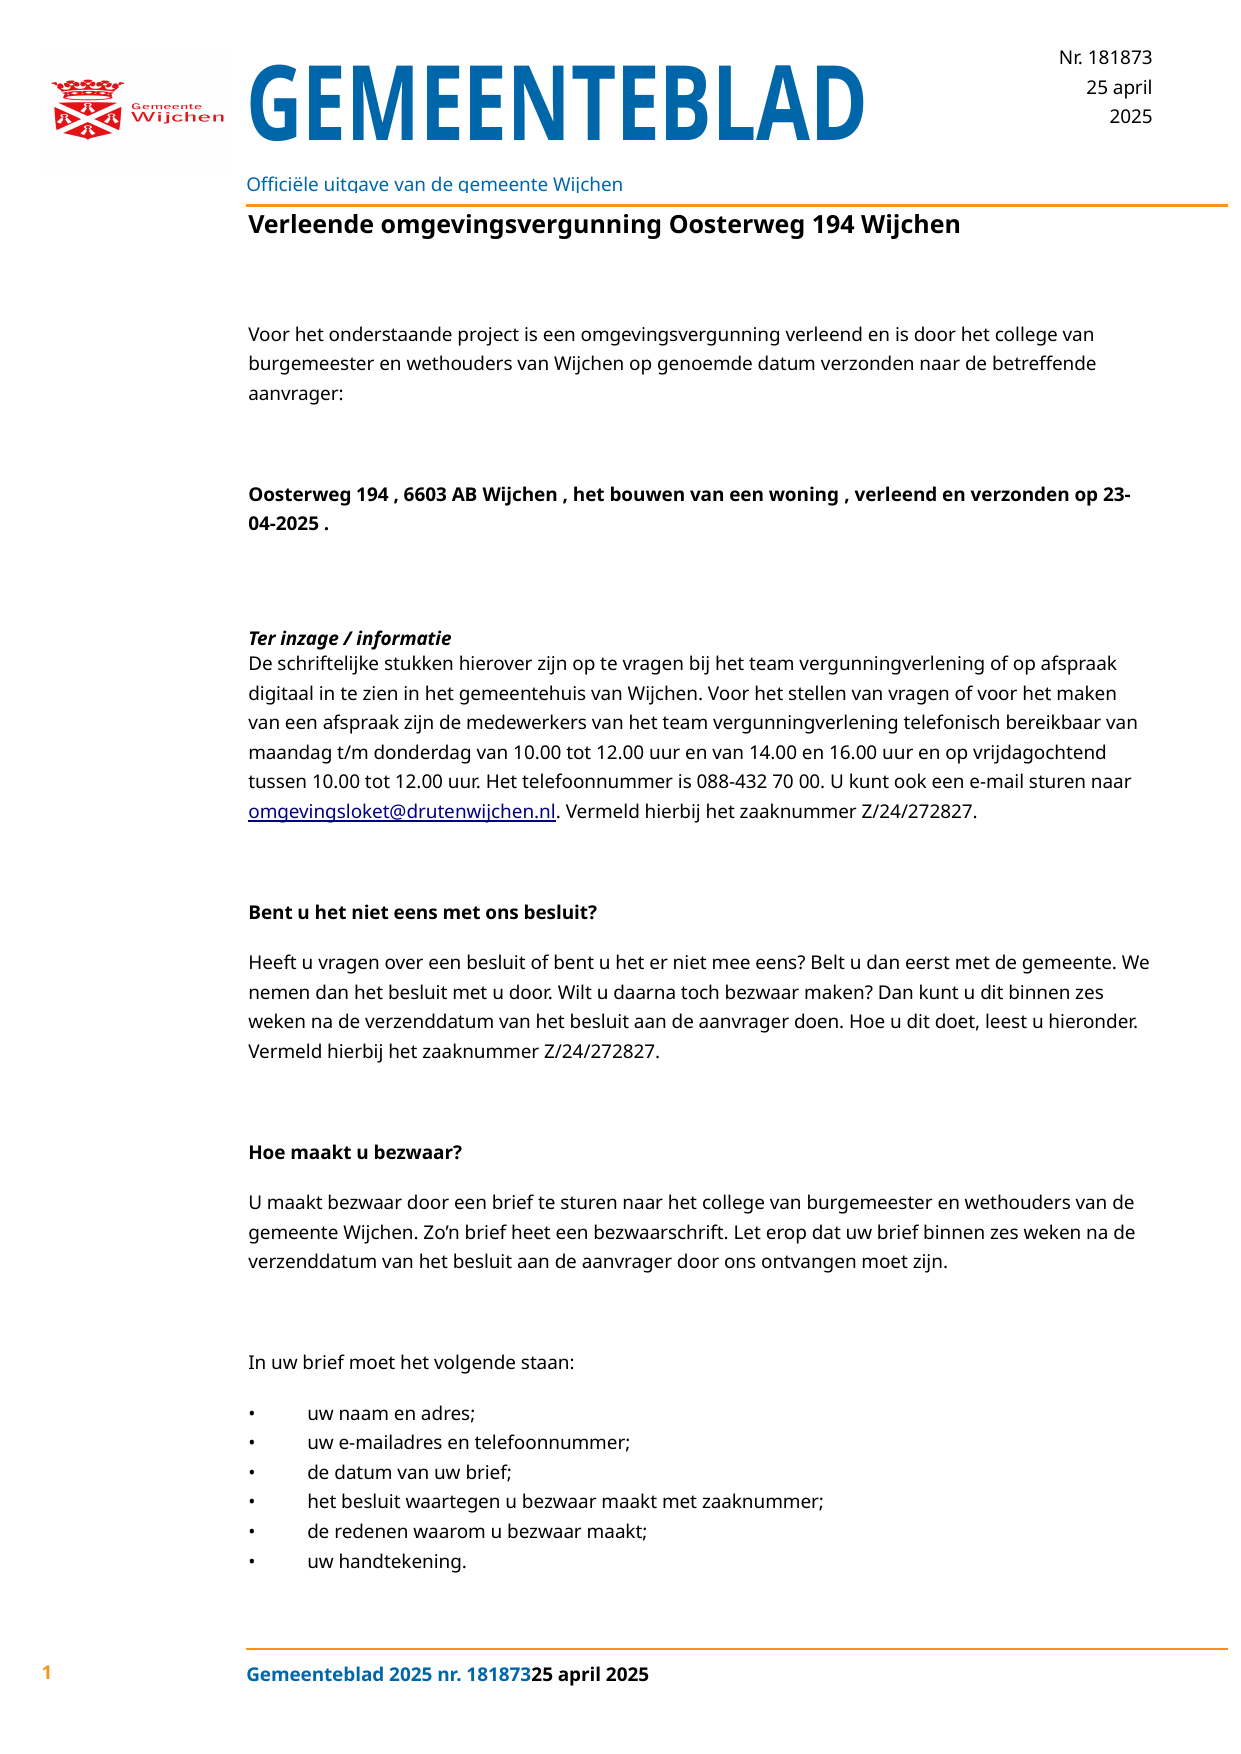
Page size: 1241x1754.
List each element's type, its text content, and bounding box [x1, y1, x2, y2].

text De schriftelijke stukken hierover zijn op te vragen bij het team vergunningverlening of op afspraak digitaal in te zien in het gemeentehuis van Wijchen. Voor het stellen van vragen of voor het maken van een afspraak zijn de medewerkers van het team vergunningverlening telefonisch bereikbaar van maandag t/m donderdag van 10.00 tot 12.00 uur en van 14.00 en 16.00 uur en op vrijdagochtend tussen 10.00 tot 12.00 uur. Het telefoonnummer is 088-432 70 00. U kunt ook een e-mail sturen naar omgevingsloket@drutenwijchen.nl. Vermeld hierbij het zaaknummer Z/24/272827. [248, 650, 1152, 824]
text Oosterweg 194 , 6603 AB Wijchen , het bouwen van een woning , verleend en verzonden op 23-04-2025 . [248, 481, 1152, 536]
text Bent u het niet eens met ons besluit? [248, 899, 1152, 925]
list uw naam en adres; [248, 1400, 1152, 1426]
picture [41, 47, 231, 172]
text Ter inzage / informatie [248, 625, 1152, 650]
text Verleende omgevingsvergunning Oosterweg 194 Wijchen [248, 207, 1152, 241]
text Hoe maakt u bezwaar? [248, 1139, 1152, 1165]
list de datum van uw brief; [248, 1459, 1152, 1485]
list uw handtekening. [248, 1548, 1152, 1574]
list het besluit waartegen u bezwaar maakt met zaaknummer; [248, 1489, 1152, 1514]
text Voor het onderstaande project is een omgevingsvergunning verleend en is door het college van burgemeester en wethouders van Wijchen op genoemde datum verzonden naar de betreffende aanvrager: [248, 321, 1152, 406]
text U maakt bezwaar door een brief te sturen naar het college van burgemeester en wethouders van de gemeente Wijchen. Zo’n brief heet een bezwaarschrift. Let erop dat uw brief binnen zes weken na de verzenddatum van het besluit aan de aanvrager door ons ontvangen moet zijn. [248, 1189, 1152, 1274]
list de redenen waarom u bezwaar maakt; [248, 1518, 1152, 1544]
list uw e-mailadres en telefoonnummer; [248, 1429, 1152, 1455]
text In uw brief moet het volgende staan: [248, 1349, 1152, 1375]
text Heeft u vragen over een besluit of bent u het er niet mee eens? Belt u dan eerst met de gemeente. We nemen dan het besluit met u door. Wilt u daarna toch bezwaar maken? Dan kunt u dit binnen zes weken na de verzenddatum van het besluit aan de aanvrager doen. Hoe u dit doet, leest u hieronder. Vermeld hierbij het zaaknummer Z/24/272827. [248, 949, 1152, 1064]
